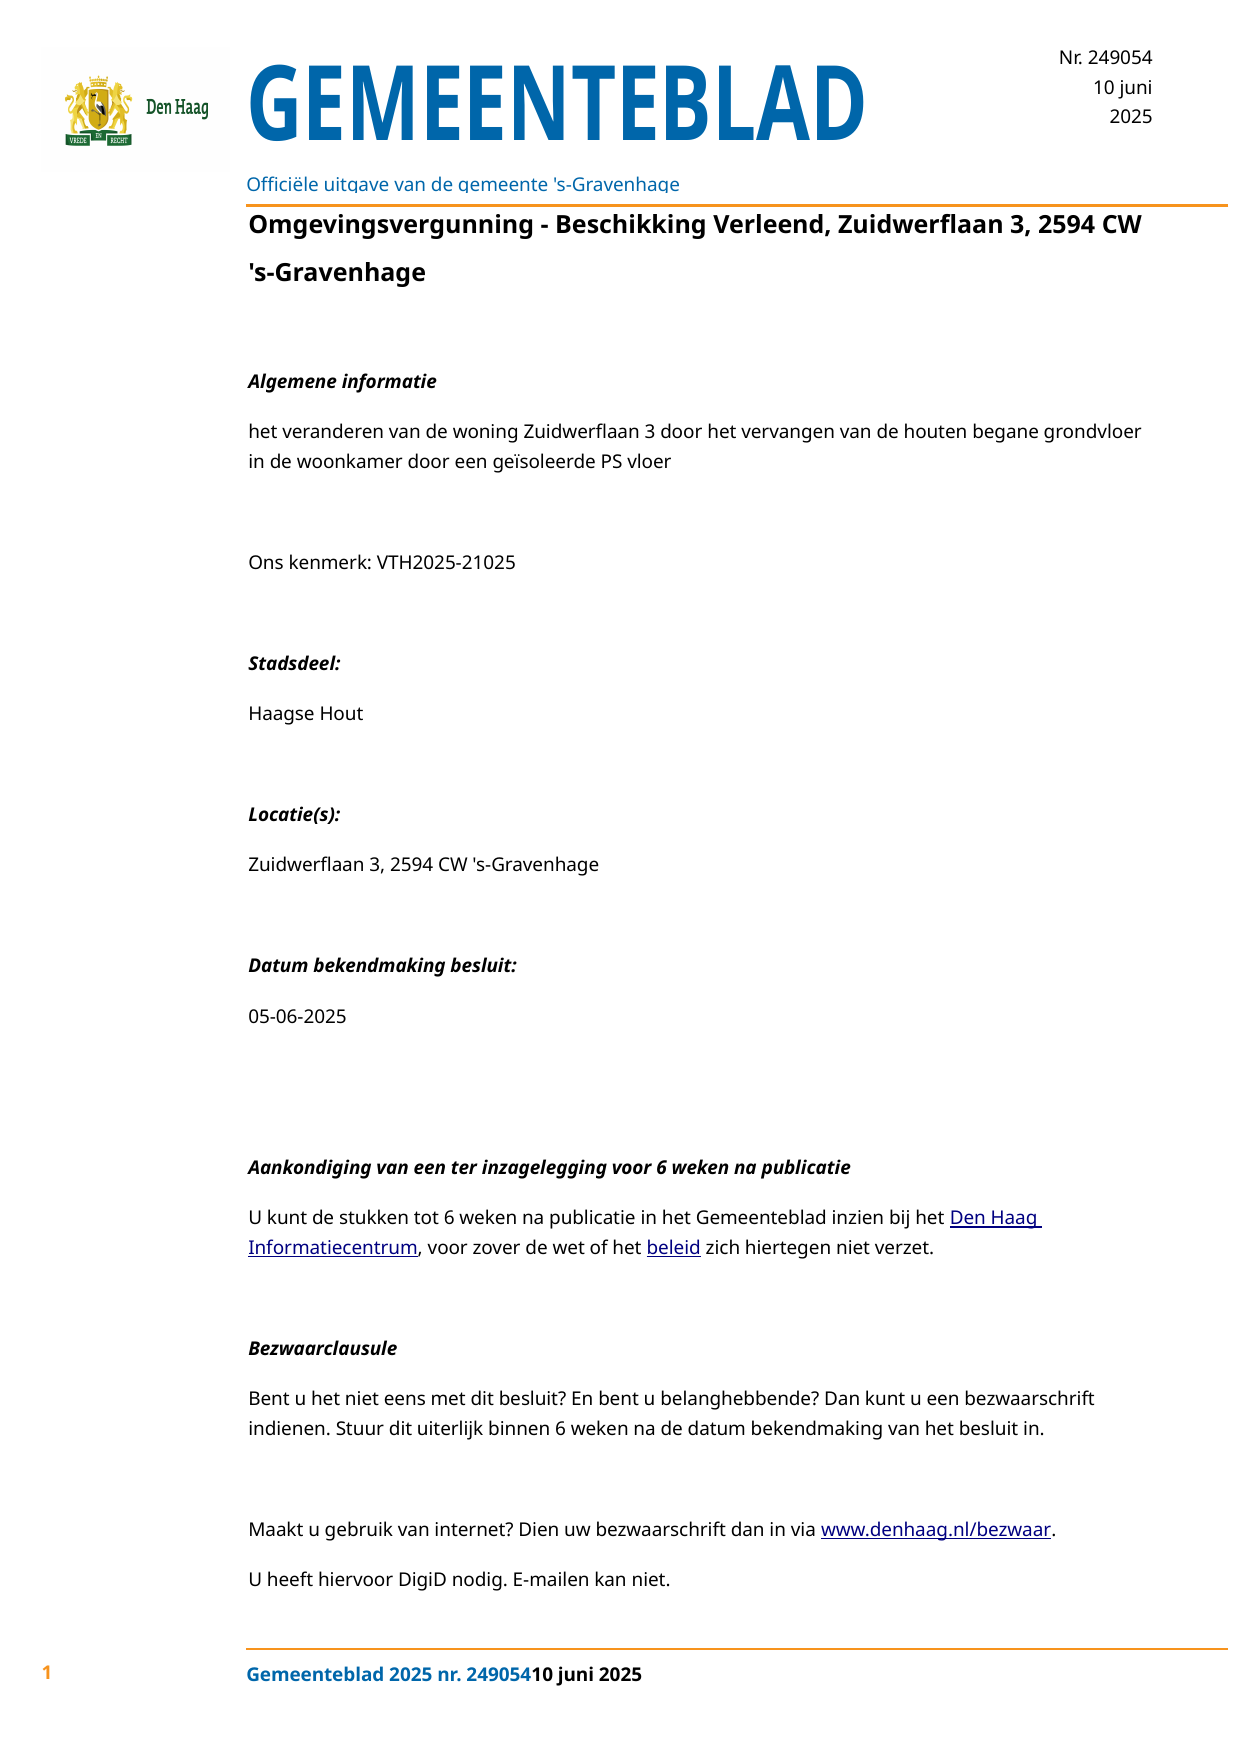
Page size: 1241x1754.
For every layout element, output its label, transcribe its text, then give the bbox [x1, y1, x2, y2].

text 05-06-2025 [248, 1003, 1152, 1029]
text U kunt de stukken tot 6 weken na publicatie in het Gemeenteblad inzien bij het Den Haag Informatiecentrum, voor zover de wet of het beleid zich hiertegen niet verzet. [248, 1204, 1152, 1260]
picture [41, 47, 231, 172]
text Zuidwerflaan 3, 2594 CW 's-Gravenhage [248, 852, 1152, 877]
text Maakt u gebruik van internet? Dien uw bezwaarschrift dan in via www.denhaag.nl/bezwaar. [248, 1516, 1152, 1542]
text Bent u het niet eens met dit besluit? En bent u belanghebbende? Dan kunt u een bezwaarschrift indienen. Stuur dit uiterlijk binnen 6 weken na de datum bekendmaking van het besluit in. [248, 1385, 1152, 1441]
text Aankondiging van een ter inzagelegging voor 6 weken na publicatie [248, 1154, 1152, 1180]
text Bezwaarclausule [248, 1335, 1152, 1361]
text Algemene informatie [248, 368, 1152, 394]
text Datum bekendmaking besluit: [248, 952, 1152, 978]
text het veranderen van de woning Zuidwerflaan 3 door het vervangen van de houten begane grondvloer in de woonkamer door een geïsoleerde PS vloer [248, 419, 1152, 474]
text U heeft hiervoor DigiD nodig. E-mailen kan niet. [248, 1566, 1152, 1592]
text Haagse Hout [248, 700, 1152, 726]
text Locatie(s): [248, 801, 1152, 827]
text Ons kenmerk: VTH2025-21025 [248, 549, 1152, 575]
text Stadsdeel: [248, 650, 1152, 676]
text Omgevingsvergunning - Beschikking Verleend, Zuidwerflaan 3, 2594 CW 's-Gravenhage [248, 207, 1152, 288]
